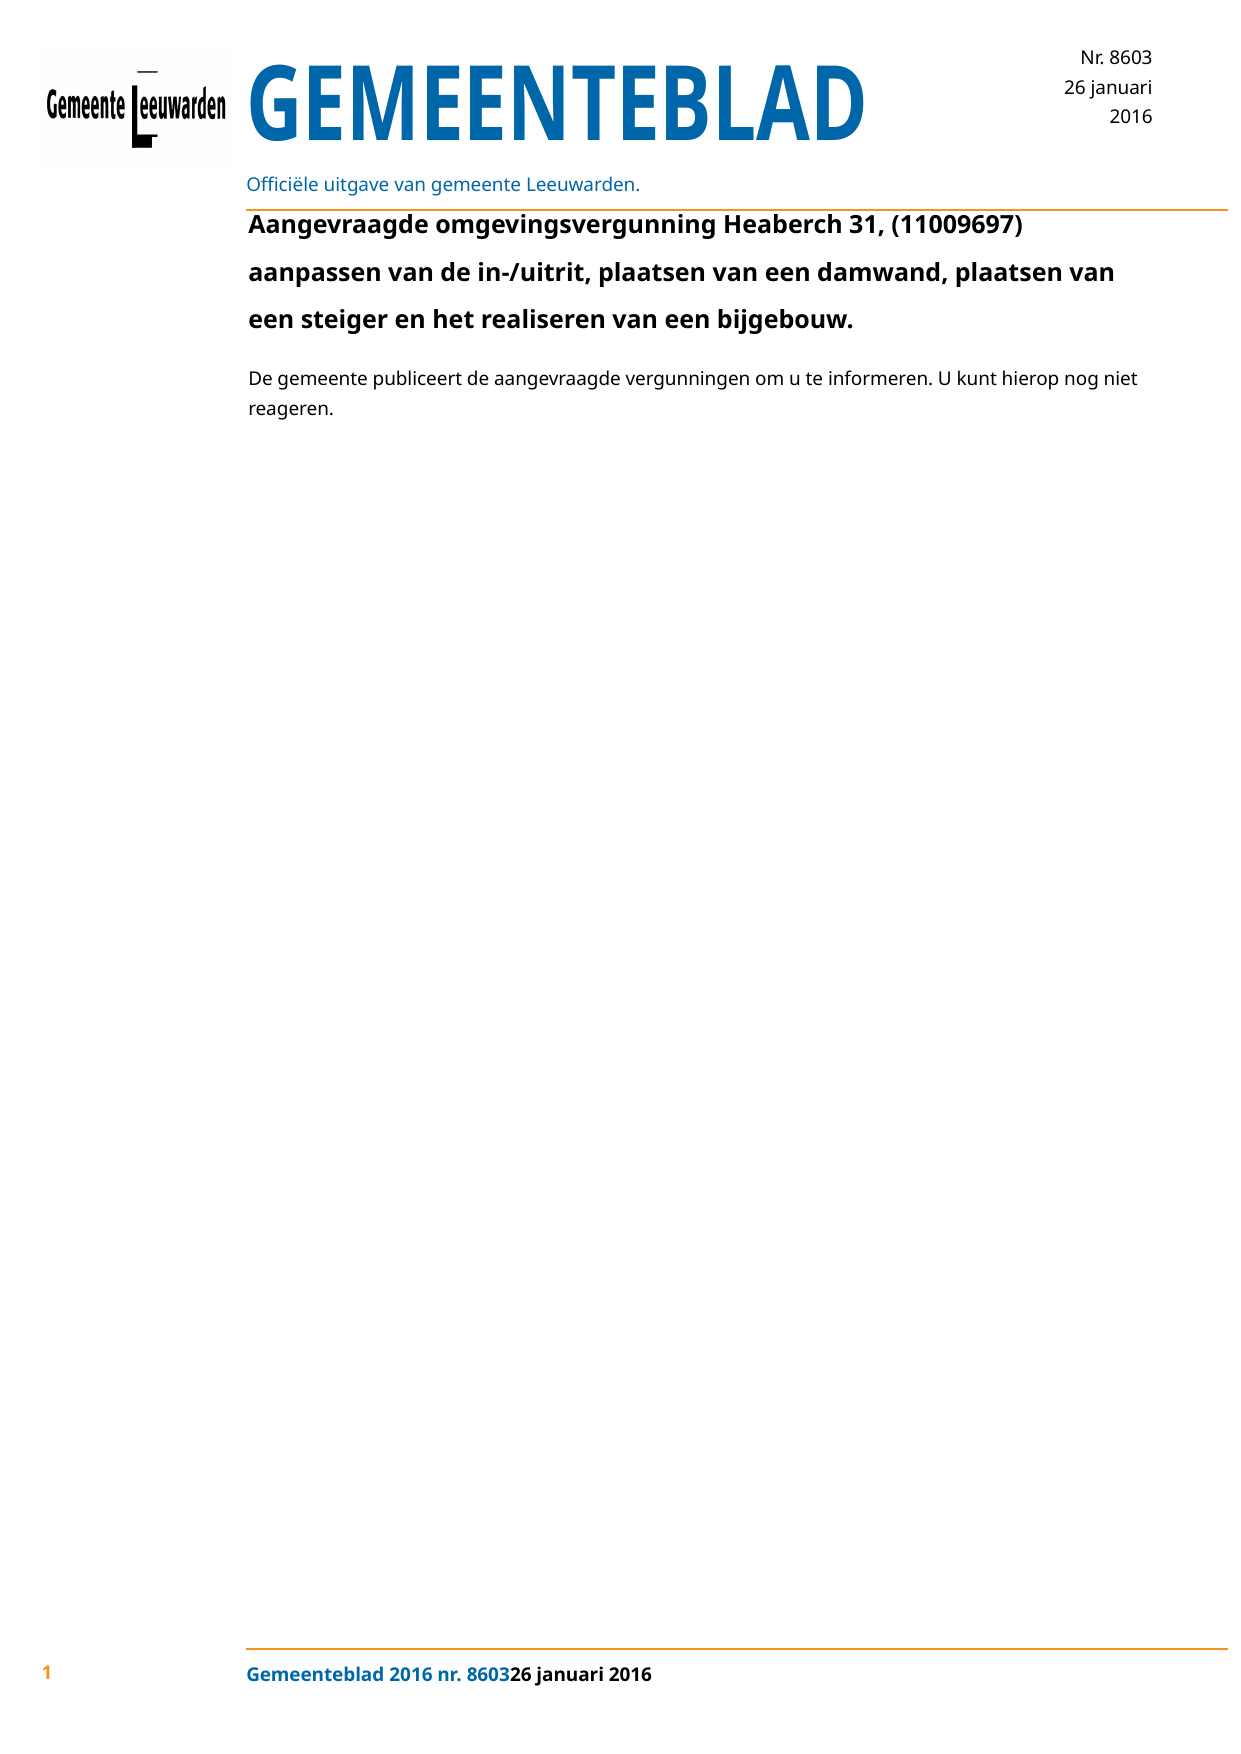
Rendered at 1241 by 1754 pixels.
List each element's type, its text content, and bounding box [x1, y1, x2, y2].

picture [41, 47, 231, 172]
text Aangevraagde omgevingsvergunning Heaberch 31, (11009697) aanpassen van de in-/uitrit, plaatsen van een damwand, plaatsen van een steiger en het realiseren van een bijgebouw. [248, 211, 1152, 336]
text De gemeente publiceert de aangevraagde vergunningen om u te informeren. U kunt hierop nog niet reageren. [248, 366, 1152, 421]
